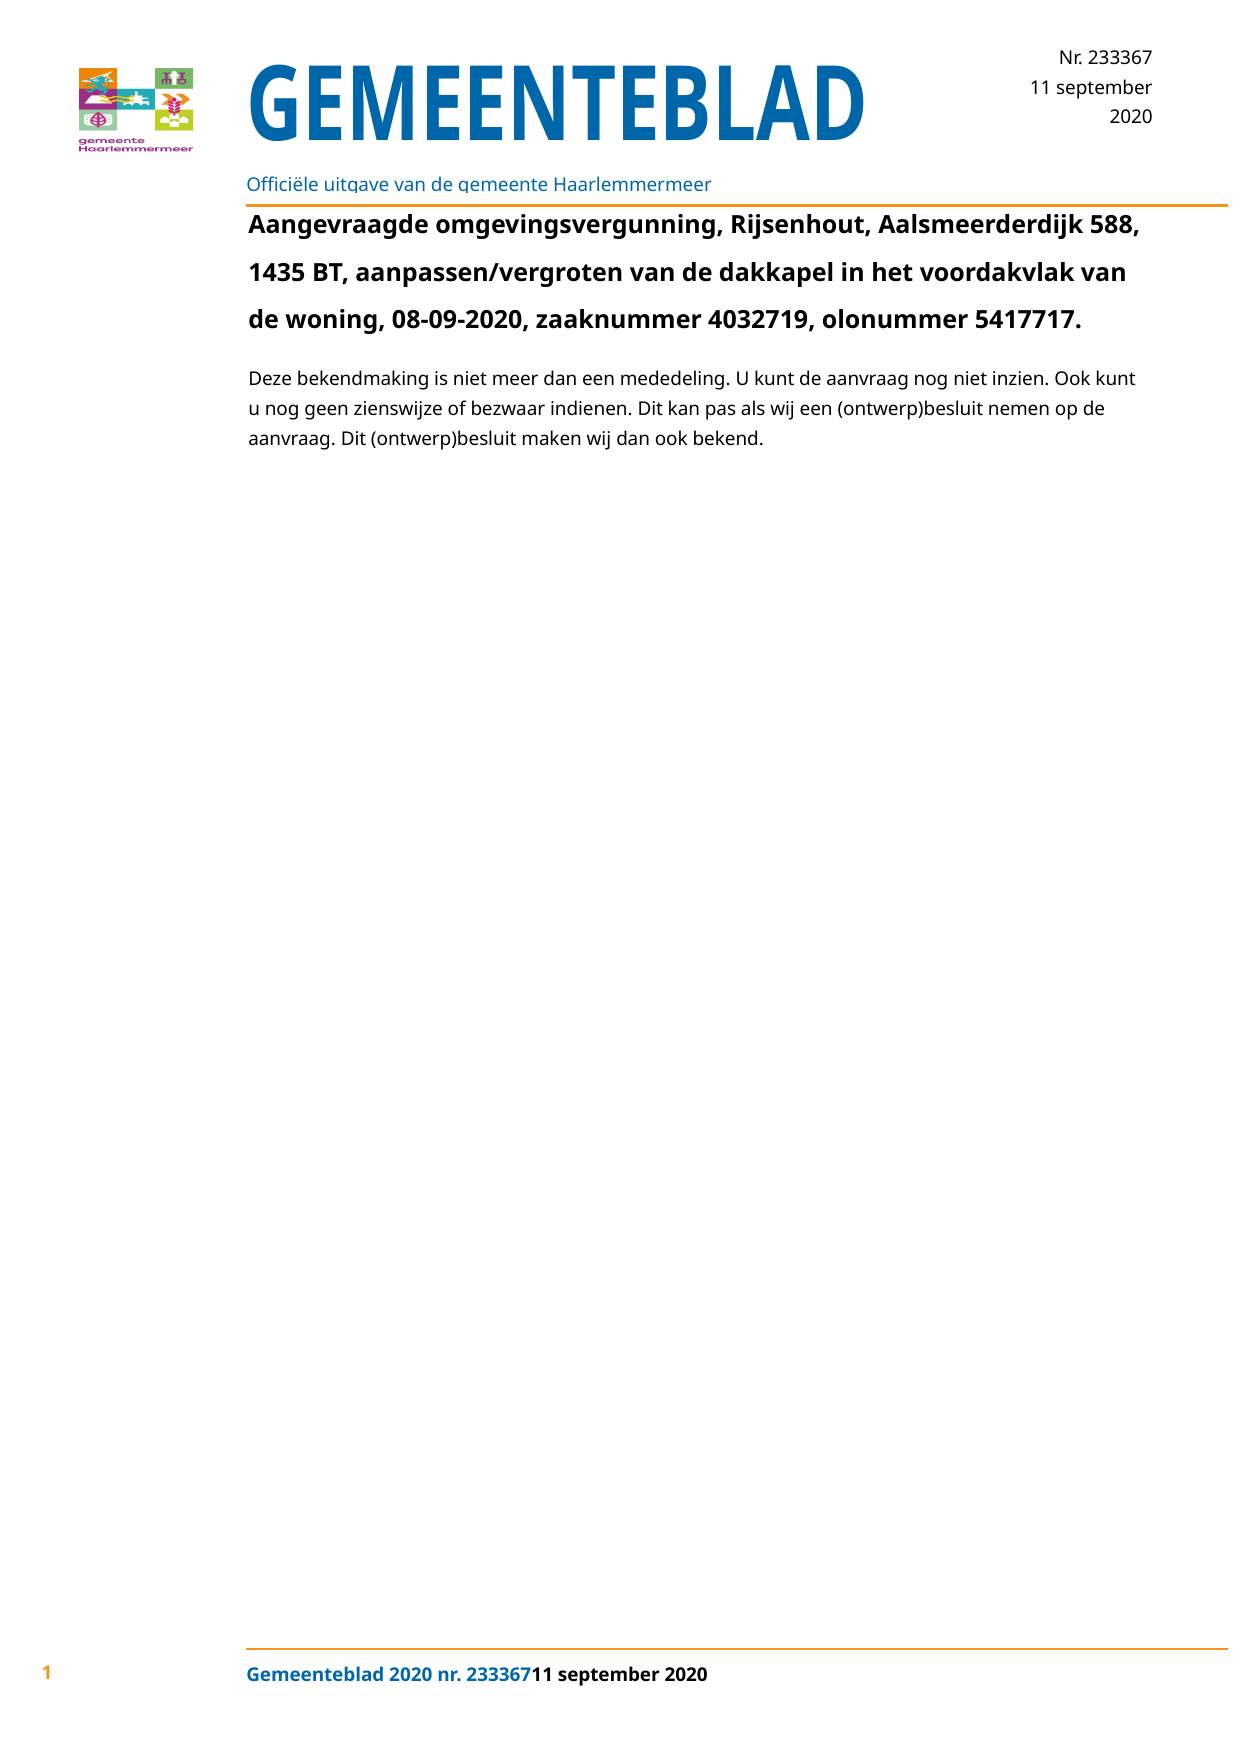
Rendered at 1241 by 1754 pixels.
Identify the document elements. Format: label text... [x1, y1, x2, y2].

text Deze bekendmaking is niet meer dan een mededeling. U kunt de aanvraag nog niet inzien. Ook kunt u nog geen zienswijze of bezwaar indienen. Dit kan pas als wij een (ontwerp)besluit nemen op de aanvraag. Dit (ontwerp)besluit maken wij dan ook bekend. [248, 366, 1152, 450]
text Aangevraagde omgevingsvergunning, Rijsenhout, Aalsmeerderdijk 588, 1435 BT, aanpassen/vergroten van de dakkapel in het voordakvlak van de woning, 08-09-2020, zaaknummer 4032719, olonummer 5417717. [248, 207, 1152, 336]
picture [41, 47, 231, 172]
